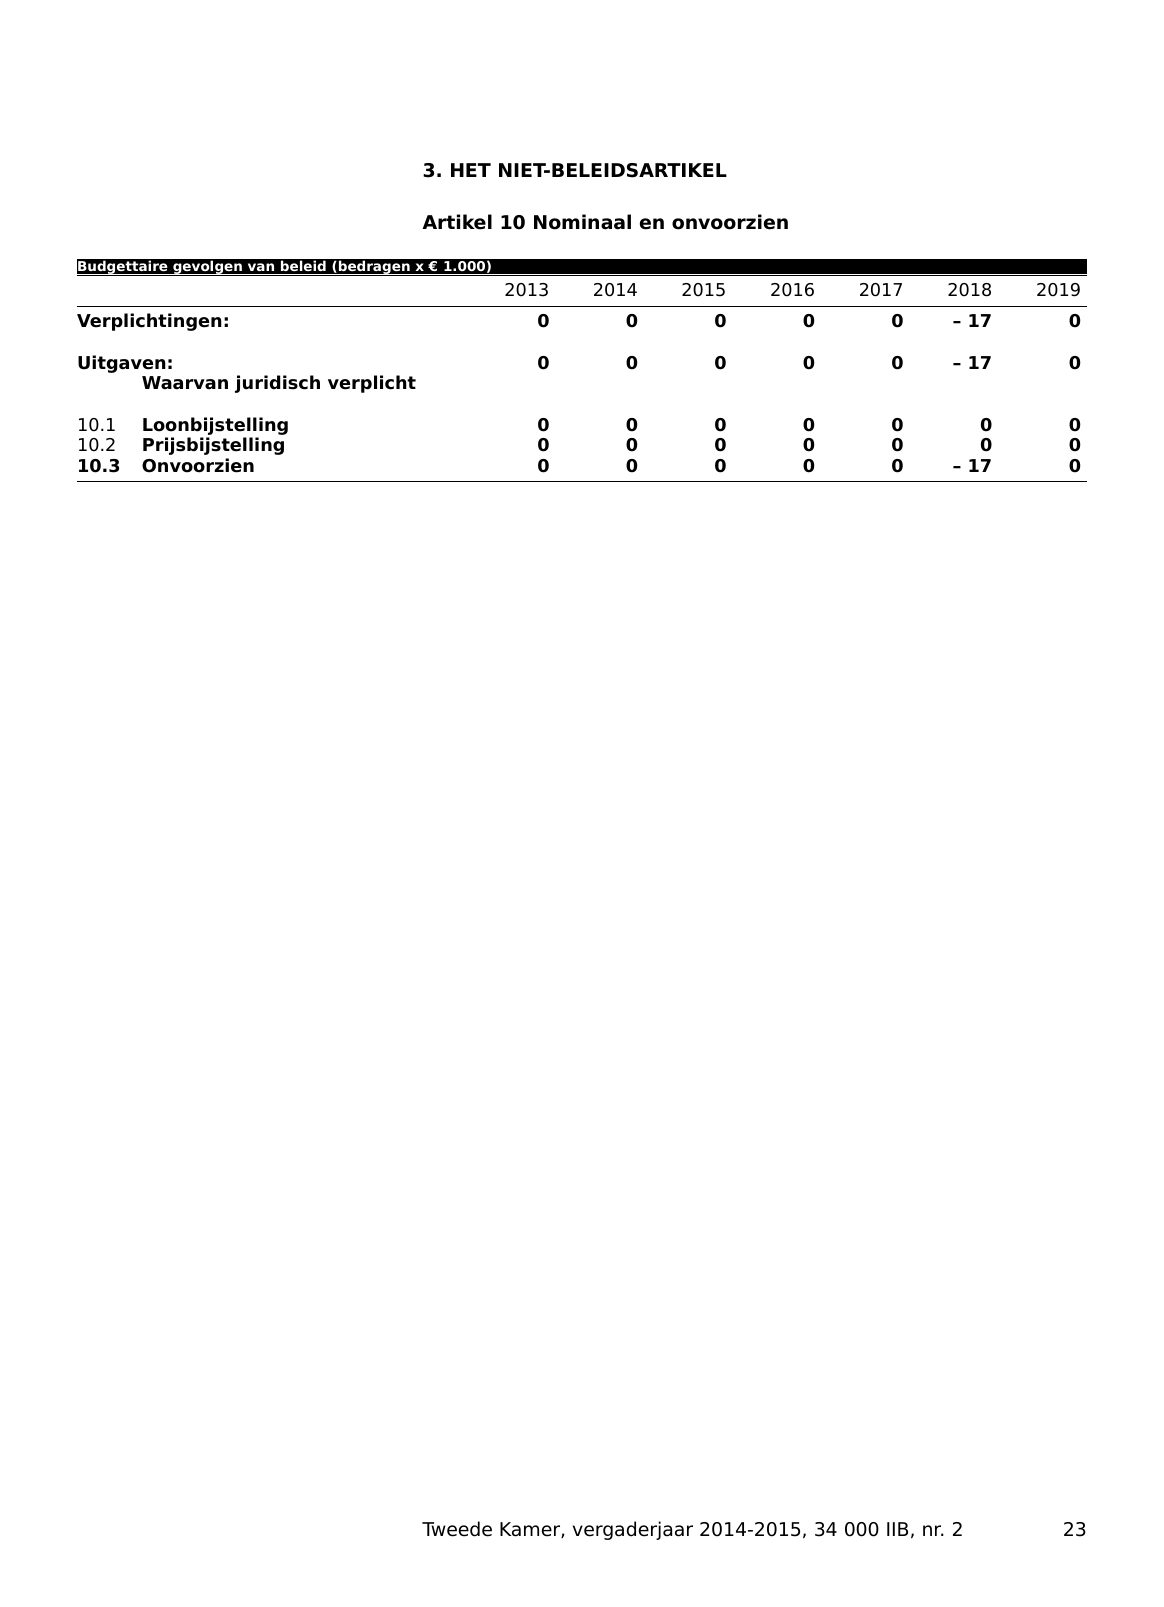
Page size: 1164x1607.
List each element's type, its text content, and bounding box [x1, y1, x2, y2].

table_cell – 17 [909, 456, 998, 481]
table_header Budgettaire gevolgen van beleid (bedragen x € 1.000) [77, 259, 1087, 274]
table_cell [466, 394, 555, 414]
table_cell 0 [644, 415, 732, 435]
table_cell [732, 394, 821, 414]
table_cell 0 [998, 435, 1087, 456]
table_cell [998, 373, 1087, 394]
table_cell 0 [555, 307, 644, 332]
table_cell 0 [821, 435, 909, 456]
table_cell 0 [555, 435, 644, 456]
table_cell [732, 332, 821, 353]
table_cell 0 [466, 307, 555, 332]
table_cell [821, 394, 909, 414]
table_cell [555, 394, 644, 414]
table_cell 10.3 [77, 456, 136, 481]
table_cell [77, 276, 136, 306]
table_cell 0 [821, 353, 909, 373]
table_cell [77, 373, 136, 394]
table_cell [77, 332, 136, 353]
table_cell 0 [466, 456, 555, 481]
table_cell 0 [466, 353, 555, 373]
table_cell [998, 394, 1087, 414]
table_cell Verplichtingen: [77, 307, 466, 332]
table_cell 0 [821, 307, 909, 332]
table_cell Uitgaven: [77, 353, 466, 373]
table_cell 2014 [555, 276, 644, 306]
table_cell 10.1 [77, 415, 136, 435]
table_cell 0 [821, 456, 909, 481]
table_cell 0 [644, 353, 732, 373]
table_cell [644, 373, 732, 394]
table_cell 2013 [466, 276, 555, 306]
table_cell 0 [555, 353, 644, 373]
table_cell 2016 [732, 276, 821, 306]
table_cell [77, 394, 136, 414]
table_cell Prijsbijstelling [136, 435, 466, 456]
table_cell [466, 332, 555, 353]
subtitle Artikel 10 Nominaal en onvoorzien [422, 212, 1087, 234]
table_cell 0 [732, 307, 821, 332]
table_cell 0 [909, 415, 998, 435]
table_cell 0 [555, 415, 644, 435]
table_cell Waarvan juridisch verplicht [136, 373, 466, 394]
table_cell [136, 276, 466, 306]
table_cell – 17 [909, 307, 998, 332]
table_cell 10.2 [77, 435, 136, 456]
table_cell [136, 394, 466, 414]
table_cell 0 [732, 456, 821, 481]
table_cell 2019 [998, 276, 1087, 306]
table_cell 2018 [909, 276, 998, 306]
table_cell [821, 332, 909, 353]
table_cell 0 [644, 435, 732, 456]
table_cell 0 [998, 415, 1087, 435]
table_cell 0 [998, 456, 1087, 481]
table_cell [466, 373, 555, 394]
table_cell 0 [644, 307, 732, 332]
table_cell Onvoorzien [136, 456, 466, 481]
table_cell [644, 394, 732, 414]
table_cell [732, 373, 821, 394]
table_cell [644, 332, 732, 353]
table_cell [136, 332, 466, 353]
table_cell 2015 [644, 276, 732, 306]
table_cell 0 [909, 435, 998, 456]
table_cell [909, 394, 998, 414]
table_cell 2017 [821, 276, 909, 306]
table_cell [909, 373, 998, 394]
table_cell [821, 373, 909, 394]
table_cell 0 [732, 415, 821, 435]
subtitle 3. HET NIET-BELEIDSARTIKEL [422, 160, 1087, 182]
table_cell – 17 [909, 353, 998, 373]
table_cell [555, 332, 644, 353]
table_cell 0 [555, 456, 644, 481]
table_cell 0 [732, 435, 821, 456]
table_cell [909, 332, 998, 353]
table_cell 0 [644, 456, 732, 481]
table_cell 0 [998, 307, 1087, 332]
table_cell 0 [821, 415, 909, 435]
table_cell 0 [732, 353, 821, 373]
table_cell 0 [998, 353, 1087, 373]
table_cell [998, 332, 1087, 353]
table_cell [555, 373, 644, 394]
table_cell Loonbijstelling [136, 415, 466, 435]
table_cell 0 [466, 435, 555, 456]
table_cell 0 [466, 415, 555, 435]
